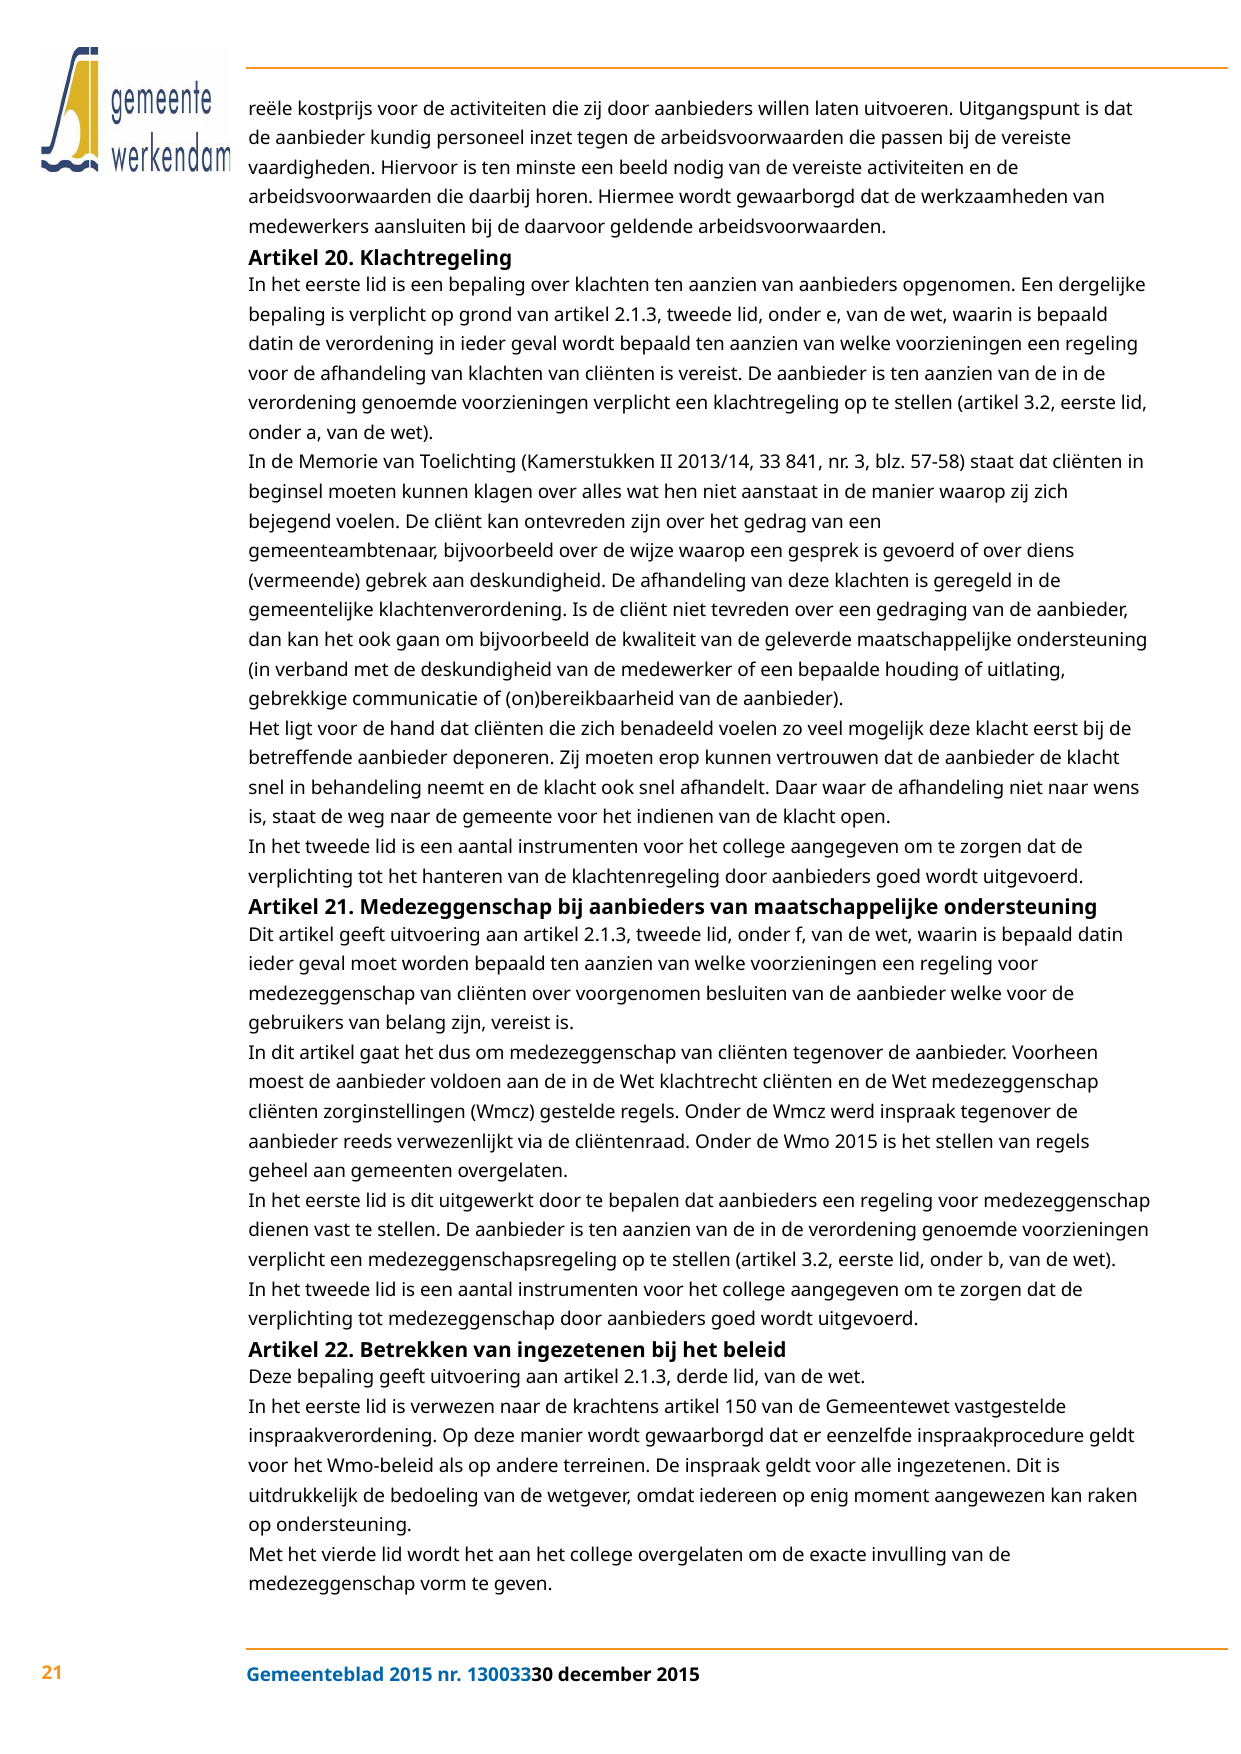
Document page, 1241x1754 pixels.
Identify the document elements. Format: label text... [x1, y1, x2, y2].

text Artikel 21. Medezeggenschap bij aanbieders van maatschappelijke ondersteuning [248, 892, 1152, 921]
text Met het vierde lid wordt het aan het college overgelaten om de exacte invulling van de medezeggenschap vorm te geven. [248, 1541, 1152, 1596]
text In het eerste lid is dit uitgewerkt door te bepalen dat aanbieders een regeling voor medezeggenschap dienen vast te stellen. De aanbieder is ten aanzien van de in de verordening genoemde voorzieningen verplicht een medezeggenschapsregeling op te stellen (artikel 3.2, eerste lid, onder b, van de wet). [248, 1187, 1152, 1272]
text In de Memorie van Toelichting (Kamerstukken II 2013/14, 33 841, nr. 3, blz. 57-58) staat dat cliënten in beginsel moeten kunnen klagen over alles wat hen niet aanstaat in de manier waarop zij zich bejegend voelen. De cliënt kan ontevreden zijn over het gedrag van een gemeenteambtenaar, bijvoorbeeld over de wijze waarop een gesprek is gevoerd of over diens (vermeende) gebrek aan deskundigheid. De afhandeling van deze klachten is geregeld in de gemeentelijke klachtenverordening. Is de cliënt niet tevreden over een gedraging van de aanbieder, dan kan het ook gaan om bijvoorbeeld de kwaliteit van de geleverde maatschappelijke ondersteuning (in verband met de deskundigheid van de medewerker of een bepaalde houding of uitlating, gebrekkige communicatie of (on)bereikbaarheid van de aanbieder). [248, 449, 1152, 711]
text Het ligt voor de hand dat cliënten die zich benadeeld voelen zo veel mogelijk deze klacht eerst bij de betreffende aanbieder deponeren. Zij moeten erop kunnen vertrouwen dat de aanbieder de klacht snel in behandeling neemt en de klacht ook snel afhandelt. Daar waar de afhandeling niet naar wens is, staat de weg naar de gemeente voor het indienen van de klacht open. [248, 715, 1152, 829]
text In het tweede lid is een aantal instrumenten voor het college aangegeven om te zorgen dat de verplichting tot medezeggenschap door aanbieders goed wordt uitgevoerd. [248, 1276, 1152, 1331]
text In het eerste lid is verwezen naar de krachtens artikel 150 van de Gemeentewet vastgestelde inspraakverordening. Op deze manier wordt gewaarborgd dat er eenzelfde inspraakprocedure geldt voor het Wmo-beleid als op andere terreinen. De inspraak geldt voor alle ingezetenen. Dit is uitdrukkelijk de bedoeling van de wetgever, omdat iedereen op enig moment aangewezen kan raken op ondersteuning. [248, 1393, 1152, 1537]
text In het tweede lid is een aantal instrumenten voor het college aangegeven om te zorgen dat de verplichting tot het hanteren van de klachtenregeling door aanbieders goed wordt uitgevoerd. [248, 833, 1152, 888]
text Artikel 22. Betrekken van ingezetenen bij het beleid [248, 1335, 1152, 1363]
picture [41, 47, 231, 172]
text In het eerste lid is een bepaling over klachten ten aanzien van aanbieders opgenomen. Een dergelijke bepaling is verplicht op grond van artikel 2.1.3, tweede lid, onder e, van de wet, waarin is bepaald datin de verordening in ieder geval wordt bepaald ten aanzien van welke voorzieningen een regeling voor de afhandeling van klachten van cliënten is vereist. De aanbieder is ten aanzien van de in de verordening genoemde voorzieningen verplicht een klachtregeling op te stellen (artikel 3.2, eerste lid, onder a, van de wet). [248, 271, 1152, 445]
text In dit artikel gaat het dus om medezeggenschap van cliënten tegenover de aanbieder. Voorheen moest de aanbieder voldoen aan de in de Wet klachtrecht cliënten en de Wet medezeggenschap cliënten zorginstellingen (Wmcz) gestelde regels. Onder de Wmcz werd inspraak tegenover de aanbieder reeds verwezenlijkt via de cliëntenraad. Onder de Wmo 2015 is het stellen van regels geheel aan gemeenten overgelaten. [248, 1039, 1152, 1183]
text Artikel 20. Klachtregeling [248, 243, 1152, 271]
text reële kostprijs voor de activiteiten die zij door aanbieders willen laten uitvoeren. Uitgangspunt is dat de aanbieder kundig personeel inzet tegen de arbeidsvoorwaarden die passen bij de vereiste vaardigheden. Hiervoor is ten minste een beeld nodig van de vereiste activiteiten en de arbeidsvoorwaarden die daarbij horen. Hiermee wordt gewaarborgd dat de werkzaamheden van medewerkers aansluiten bij de daarvoor geldende arbeidsvoorwaarden. [248, 95, 1152, 239]
text Dit artikel geeft uitvoering aan artikel 2.1.3, tweede lid, onder f, van de wet, waarin is bepaald datin ieder geval moet worden bepaald ten aanzien van welke voorzieningen een regeling voor medezeggenschap van cliënten over voorgenomen besluiten van de aanbieder welke voor de gebruikers van belang zijn, vereist is. [248, 921, 1152, 1035]
text Deze bepaling geeft uitvoering aan artikel 2.1.3, derde lid, van de wet. [248, 1363, 1152, 1389]
